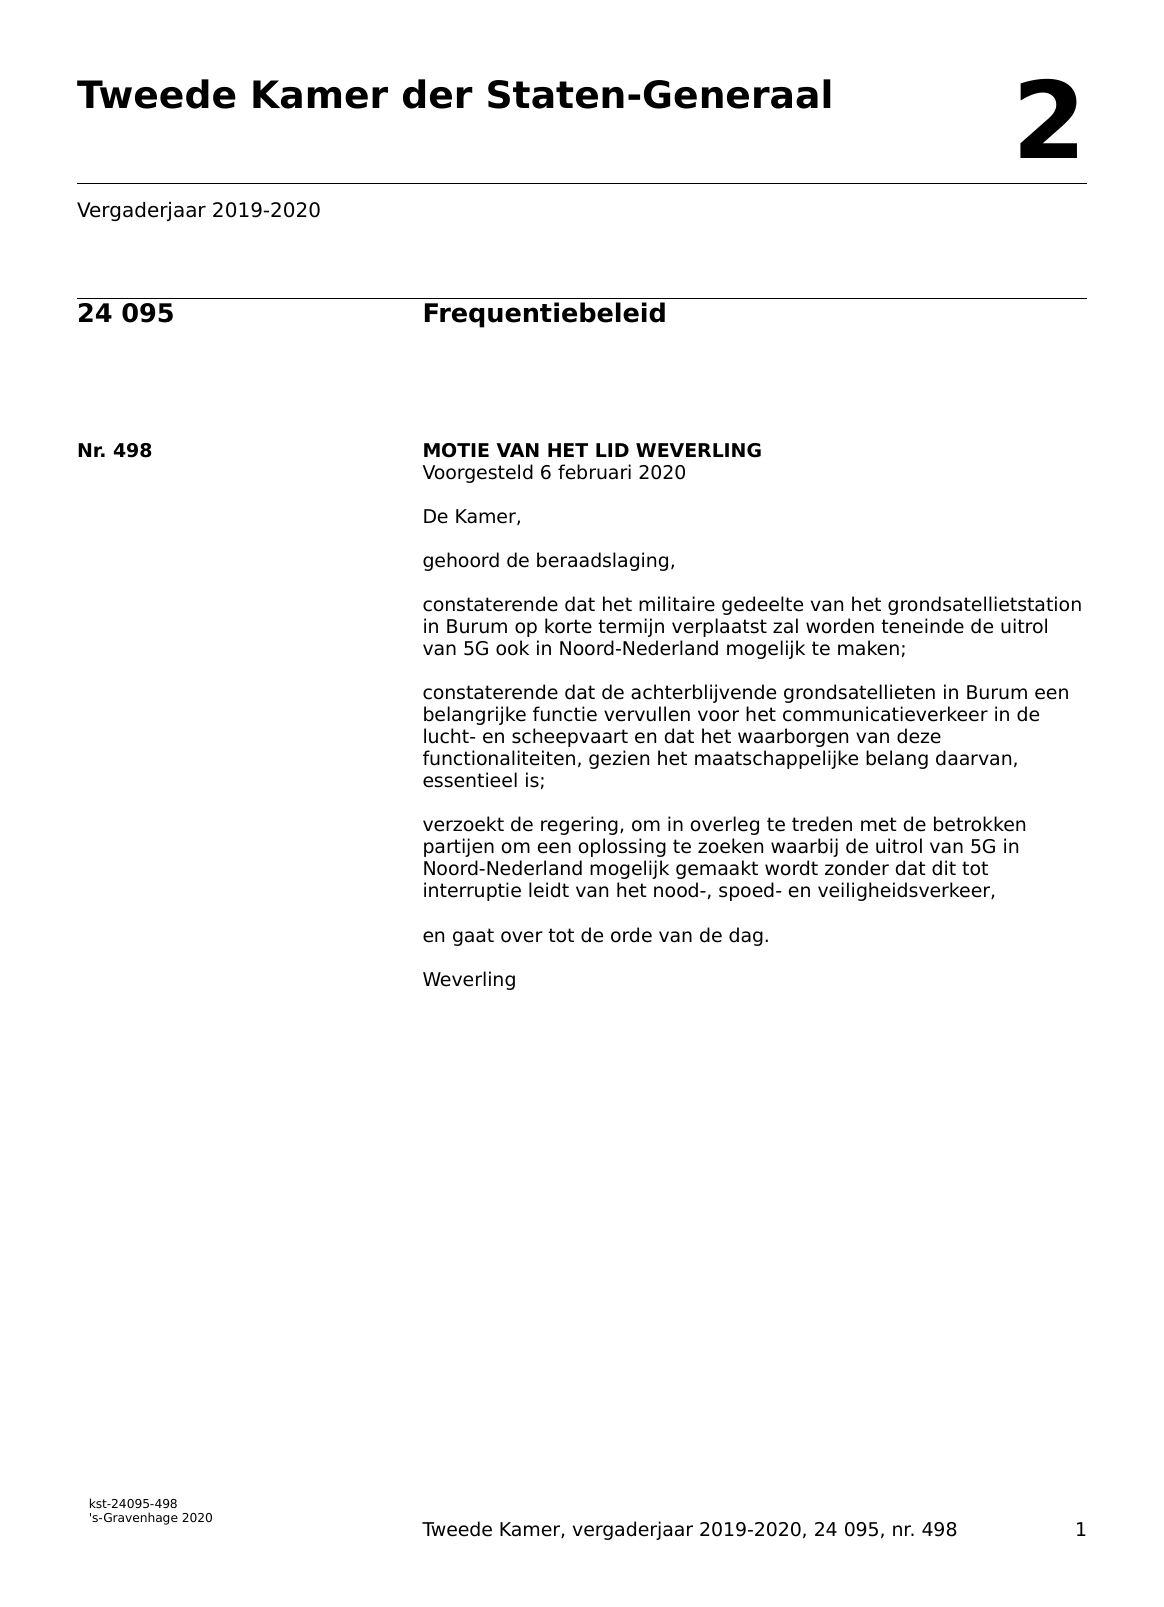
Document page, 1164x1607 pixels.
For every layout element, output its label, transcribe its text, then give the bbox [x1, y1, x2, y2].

text kst-24095-498 [88, 1497, 323, 1511]
text constaterende dat het militaire gedeelte van het grondsatellietstation in Burum op korte termijn verplaatst zal worden teneinde de uitrol van 5G ook in Noord-Nederland mogelijk te maken; [422, 594, 1087, 660]
table_cell Vergaderjaar 2019-2020 [77, 184, 1087, 298]
table_header 2 [886, 59, 1087, 183]
text en gaat over tot de orde van de dag. [422, 924, 1087, 946]
text Voorgesteld 6 februari 2020 [422, 462, 1087, 484]
text constaterende dat de achterblijvende grondsatellieten in Burum een belangrijke functie vervullen voor het communicatieverkeer in de lucht- en scheepvaart en dat het waarborgen van deze functionaliteiten, gezien het maatschappelijke belang daarvan, essentieel is; [422, 682, 1087, 792]
subtitle 24 095 Frequentiebeleid [77, 299, 1087, 329]
text verzoekt de regering, om in overleg te treden met de betrokken partijen om een oplossing te zoeken waarbij de uitrol van 5G in Noord-Nederland mogelijk gemaakt wordt zonder dat dit tot interruptie leidt van het nood-, spoed- en veiligheidsverkeer, [422, 814, 1087, 902]
text 's-Gravenhage 2020 [88, 1511, 323, 1525]
text Weverling [422, 969, 1087, 991]
subtitle Nr. 498 MOTIE VAN HET LID WEVERLING [77, 440, 1087, 462]
table_header Tweede Kamer der Staten-Generaal [77, 59, 886, 183]
text De Kamer, [422, 506, 1087, 528]
text gehoord de beraadslaging, [422, 550, 1087, 572]
